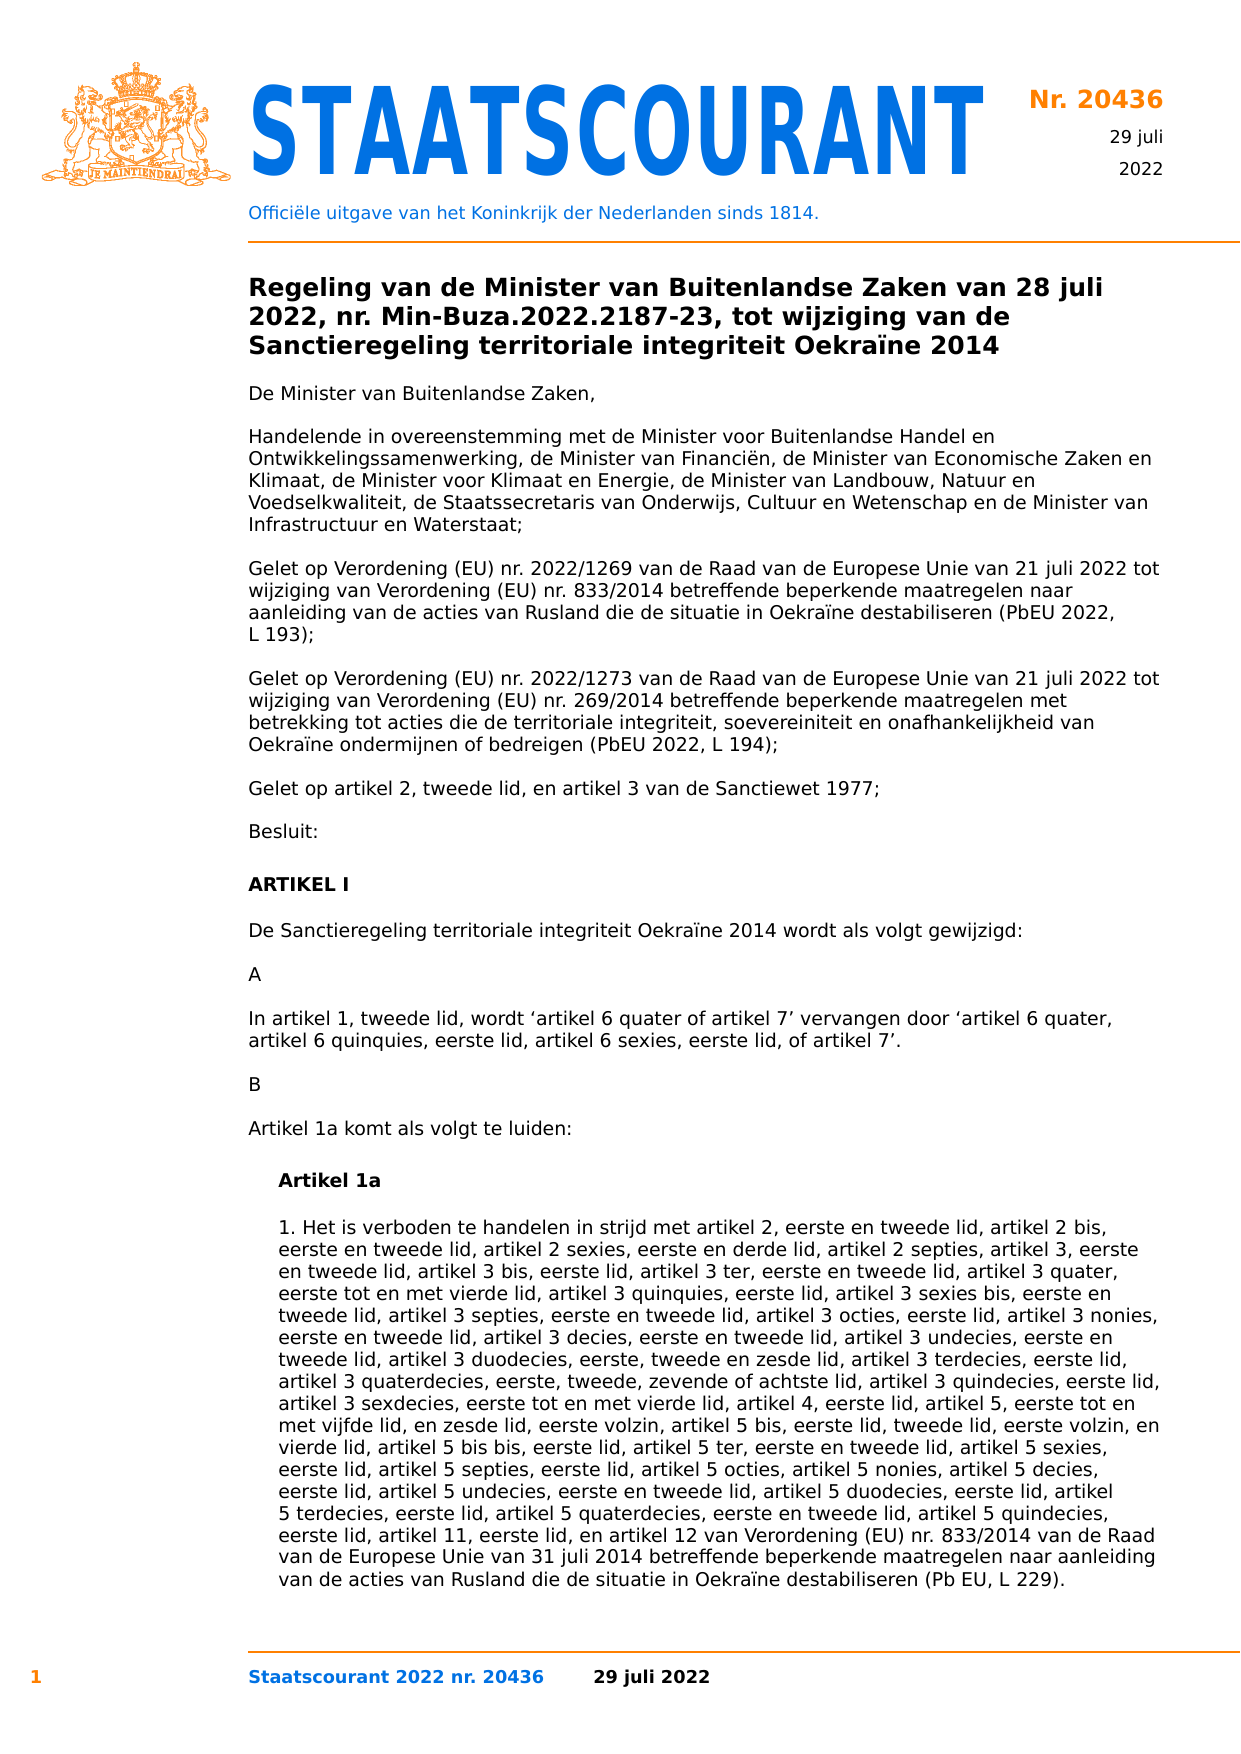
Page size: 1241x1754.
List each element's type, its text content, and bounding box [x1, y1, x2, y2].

table_cell 29 juli [998, 121, 1240, 153]
subtitle Artikel 1a [278, 1170, 1163, 1192]
text Handelende in overeenstemming met de Minister voor Buitenlandse Handel en Ontwikkelingssamenwerking, de Minister van Financiën, de Minister van Economische Zaken en Klimaat, de Minister voor Klimaat en Energie, de Minister van Landbouw, Natuur en Voedselkwaliteit, de Staatssecretaris van Onderwijs, Cultuur en Wetenschap en de Minister van Infrastructuur en Waterstaat; [248, 426, 1163, 536]
text Artikel 1a komt als volgt te luiden: [248, 1118, 1163, 1140]
subtitle Regeling van de Minister van Buitenlandse Zaken van 28 juli 2022, nr. Min-Buza.2022.2187-23, tot wijziging van de Sanctieregeling territoriale integriteit Oekraïne 2014 [248, 273, 1163, 361]
text Gelet op Verordening (EU) nr. 2022/1269 van de Raad van de Europese Unie van 21 juli 2022 tot wijziging van Verordening (EU) nr. 833/2014 betreffende beperkende maatregelen naar aanleiding van de acties van Rusland die de situatie in Oekraïne destabiliseren (PbEU 2022, L 193); [248, 558, 1163, 646]
text De Sanctieregeling territoriale integriteit Oekraïne 2014 wordt als volgt gewijzigd: [248, 920, 1163, 942]
text B [248, 1074, 1163, 1096]
table_cell Officiële uitgave van het Koninkrijk der Nederlanden sinds 1814. [248, 203, 1240, 241]
text Besluit: [248, 821, 1163, 843]
subtitle ARTIKEL I [248, 873, 1163, 895]
text A [248, 964, 1163, 986]
table_header STAATSCOURANT [248, 62, 998, 203]
picture [41, 62, 231, 186]
text Gelet op Verordening (EU) nr. 2022/1273 van de Raad van de Europese Unie van 21 juli 2022 tot wijziging van Verordening (EU) nr. 269/2014 betreffende beperkende maatregelen met betrekking tot acties die de territoriale integriteit, soevereiniteit en onafhankelijkheid van Oekraïne ondermijnen of bedreigen (PbEU 2022, L 194); [248, 668, 1163, 756]
text In artikel 1, tweede lid, wordt ‘artikel 6 quater of artikel 7’ vervangen door ‘artikel 6 quater, artikel 6 quinquies, eerste lid, artikel 6 sexies, eerste lid, of artikel 7’. [248, 1008, 1163, 1052]
table_cell 2022 [998, 153, 1240, 203]
text De Minister van Buitenlandse Zaken, [248, 382, 1163, 404]
text Gelet op artikel 2, tweede lid, en artikel 3 van de Sanctiewet 1977; [248, 778, 1163, 799]
table_header Nr. 20436 [998, 62, 1240, 121]
table_header [25, 62, 248, 241]
text 1. Het is verboden te handelen in strijd met artikel 2, eerste en tweede lid, artikel 2 bis, eerste en tweede lid, artikel 2 sexies, eerste en derde lid, artikel 2 septies, artikel 3, eerste en tweede lid, artikel 3 bis, eerste lid, artikel 3 ter, eerste en tweede lid, artikel 3 quater, eerste tot en met vierde lid, artikel 3 quinquies, eerste lid, artikel 3 sexies bis, eerste en tweede lid, artikel 3 septies, eerste en tweede lid, artikel 3 octies, eerste lid, artikel 3 nonies, eerste en tweede lid, artikel 3 decies, eerste en tweede lid, artikel 3 undecies, eerste en tweede lid, artikel 3 duodecies, eerste, tweede en zesde lid, artikel 3 terdecies, eerste lid, artikel 3 quaterdecies, eerste, tweede, zevende of achtste lid, artikel 3 quindecies, eerste lid, artikel 3 sexdecies, eerste tot en met vierde lid, artikel 4, eerste lid, artikel 5, eerste tot en met vijfde lid, en zesde lid, eerste volzin, artikel 5 bis, eerste lid, tweede lid, eerste volzin, en vierde lid, artikel 5 bis bis, eerste lid, artikel 5 ter, eerste en tweede lid, artikel 5 sexies, eerste lid, artikel 5 septies, eerste lid, artikel 5 octies, artikel 5 nonies, artikel 5 decies, eerste lid, artikel 5 undecies, eerste en tweede lid, artikel 5 duodecies, eerste lid, artikel 5 terdecies, eerste lid, artikel 5 quaterdecies, eerste en tweede lid, artikel 5 quindecies, eerste lid, artikel 11, eerste lid, en artikel 12 van Verordening (EU) nr. 833/2014 van de Raad van de Europese Unie van 31 juli 2014 betreffende beperkende maatregelen naar aanleiding van de acties van Rusland die de situatie in Oekraïne destabiliseren (Pb EU, L 229). [278, 1217, 1163, 1590]
